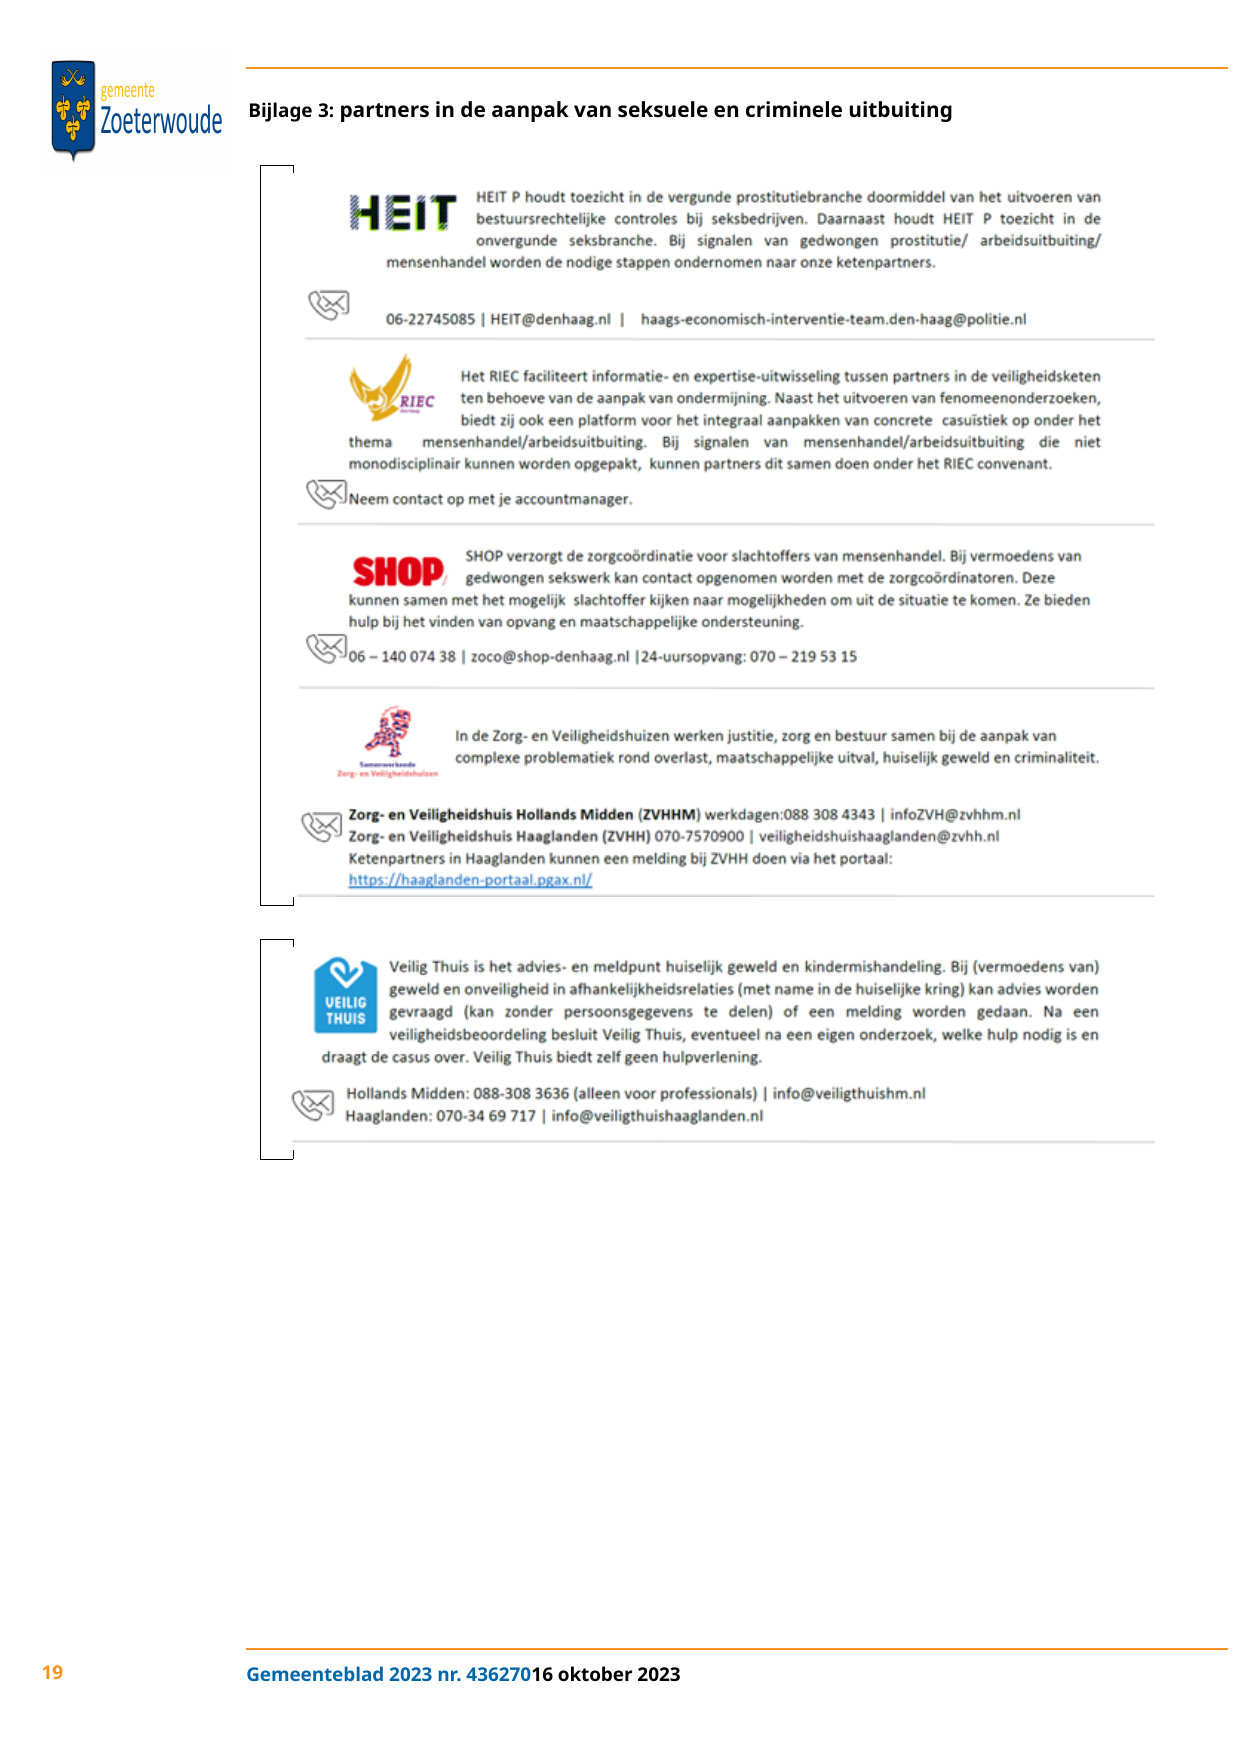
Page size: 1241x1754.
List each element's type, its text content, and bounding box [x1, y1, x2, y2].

text Bijlage 3: partners in de aanpak van seksuele en criminele uitbuiting [248, 95, 1152, 123]
picture [268, 947, 1155, 1150]
picture [268, 173, 1155, 897]
picture [41, 47, 231, 172]
